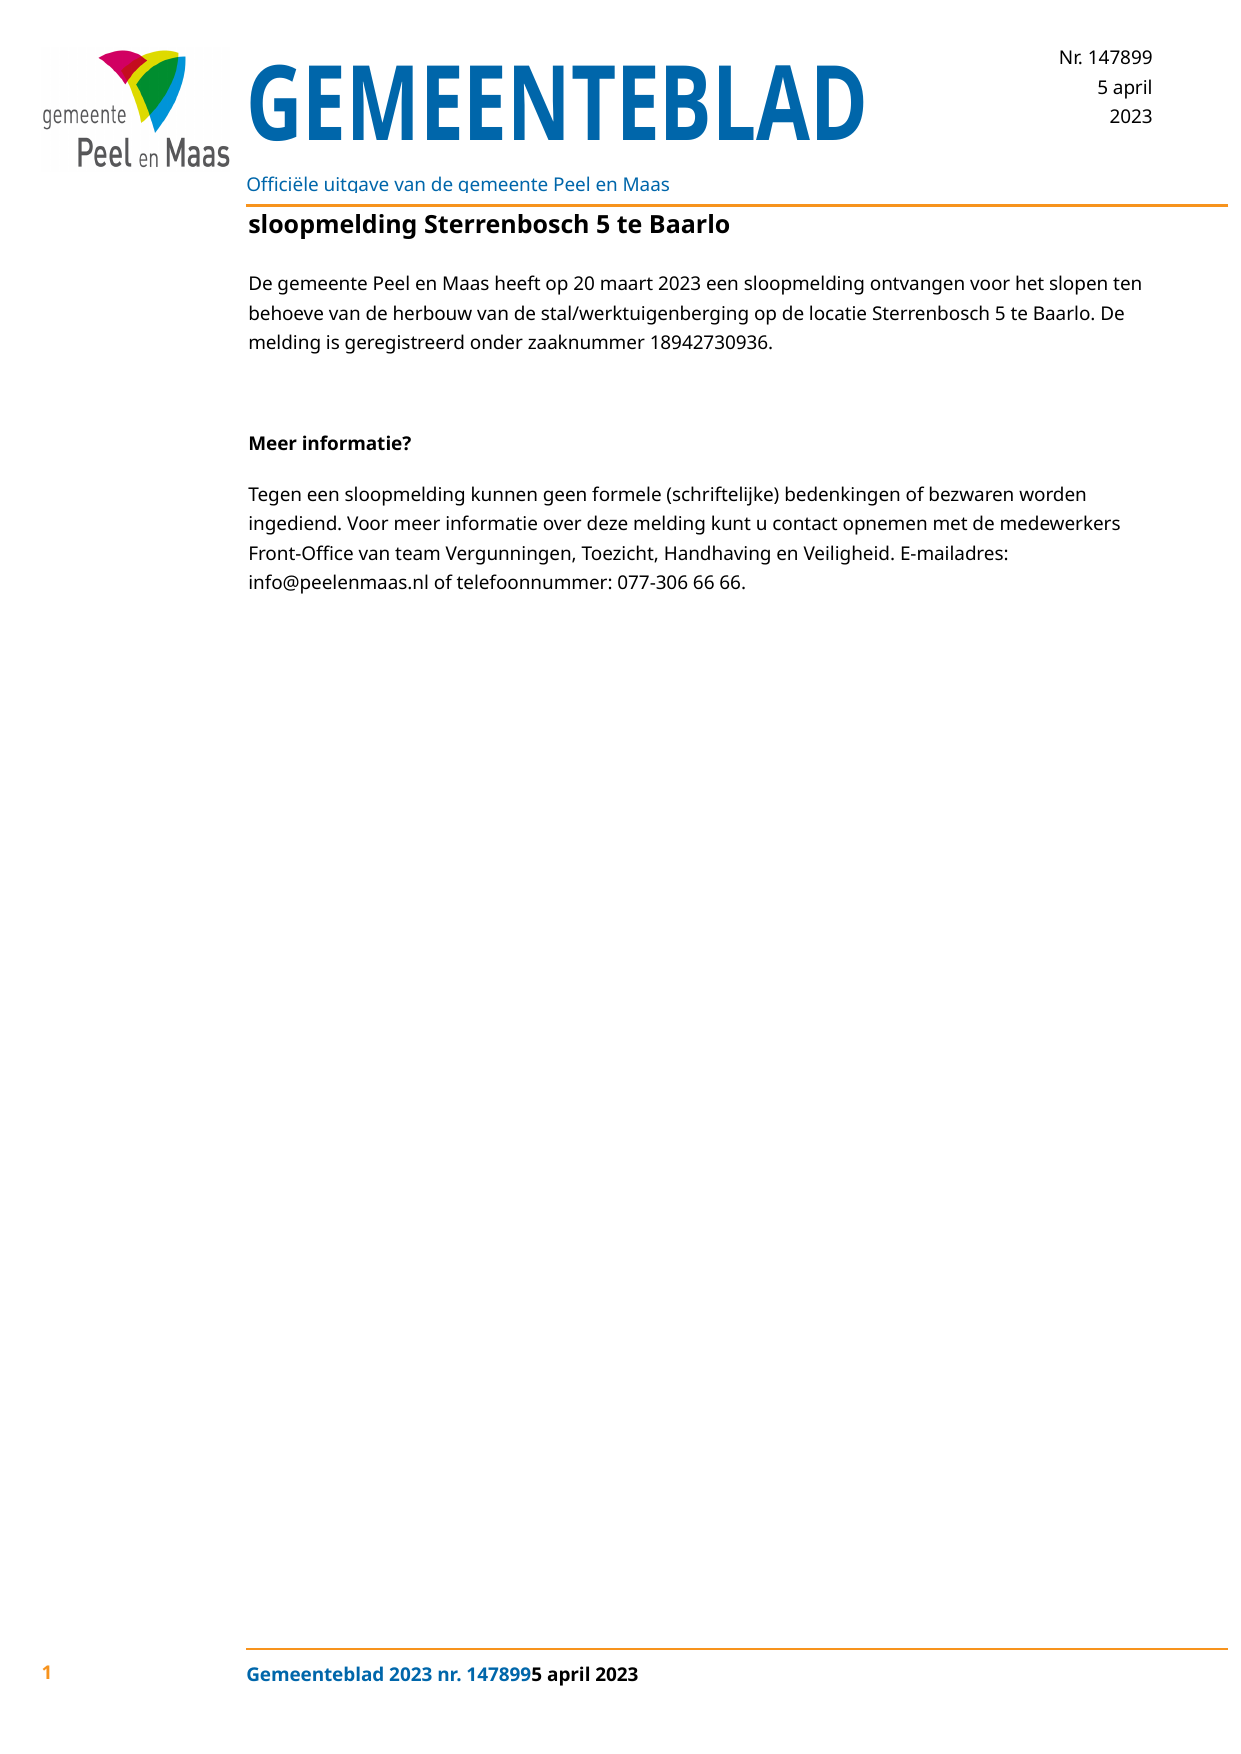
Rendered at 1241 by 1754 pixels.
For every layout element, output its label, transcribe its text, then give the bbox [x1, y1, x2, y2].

text sloopmelding Sterrenbosch 5 te Baarlo [248, 207, 1152, 241]
text Meer informatie? [248, 430, 1152, 456]
picture [41, 47, 231, 172]
text De gemeente Peel en Maas heeft op 20 maart 2023 een sloopmelding ontvangen voor het slopen ten behoeve van de herbouw van de stal/werktuigenberging op de locatie Sterrenbosch 5 te Baarlo. De melding is geregistreerd onder zaaknummer 18942730936. [248, 270, 1152, 355]
text Tegen een sloopmelding kunnen geen formele (schriftelijke) bedenkingen of bezwaren worden ingediend. Voor meer informatie over deze melding kunt u contact opnemen met de medewerkers Front-Office van team Vergunningen, Toezicht, Handhaving en Veiligheid. E-mailadres: info@peelenmaas.nl of telefoonnummer: 077-306 66 66. [248, 481, 1152, 595]
